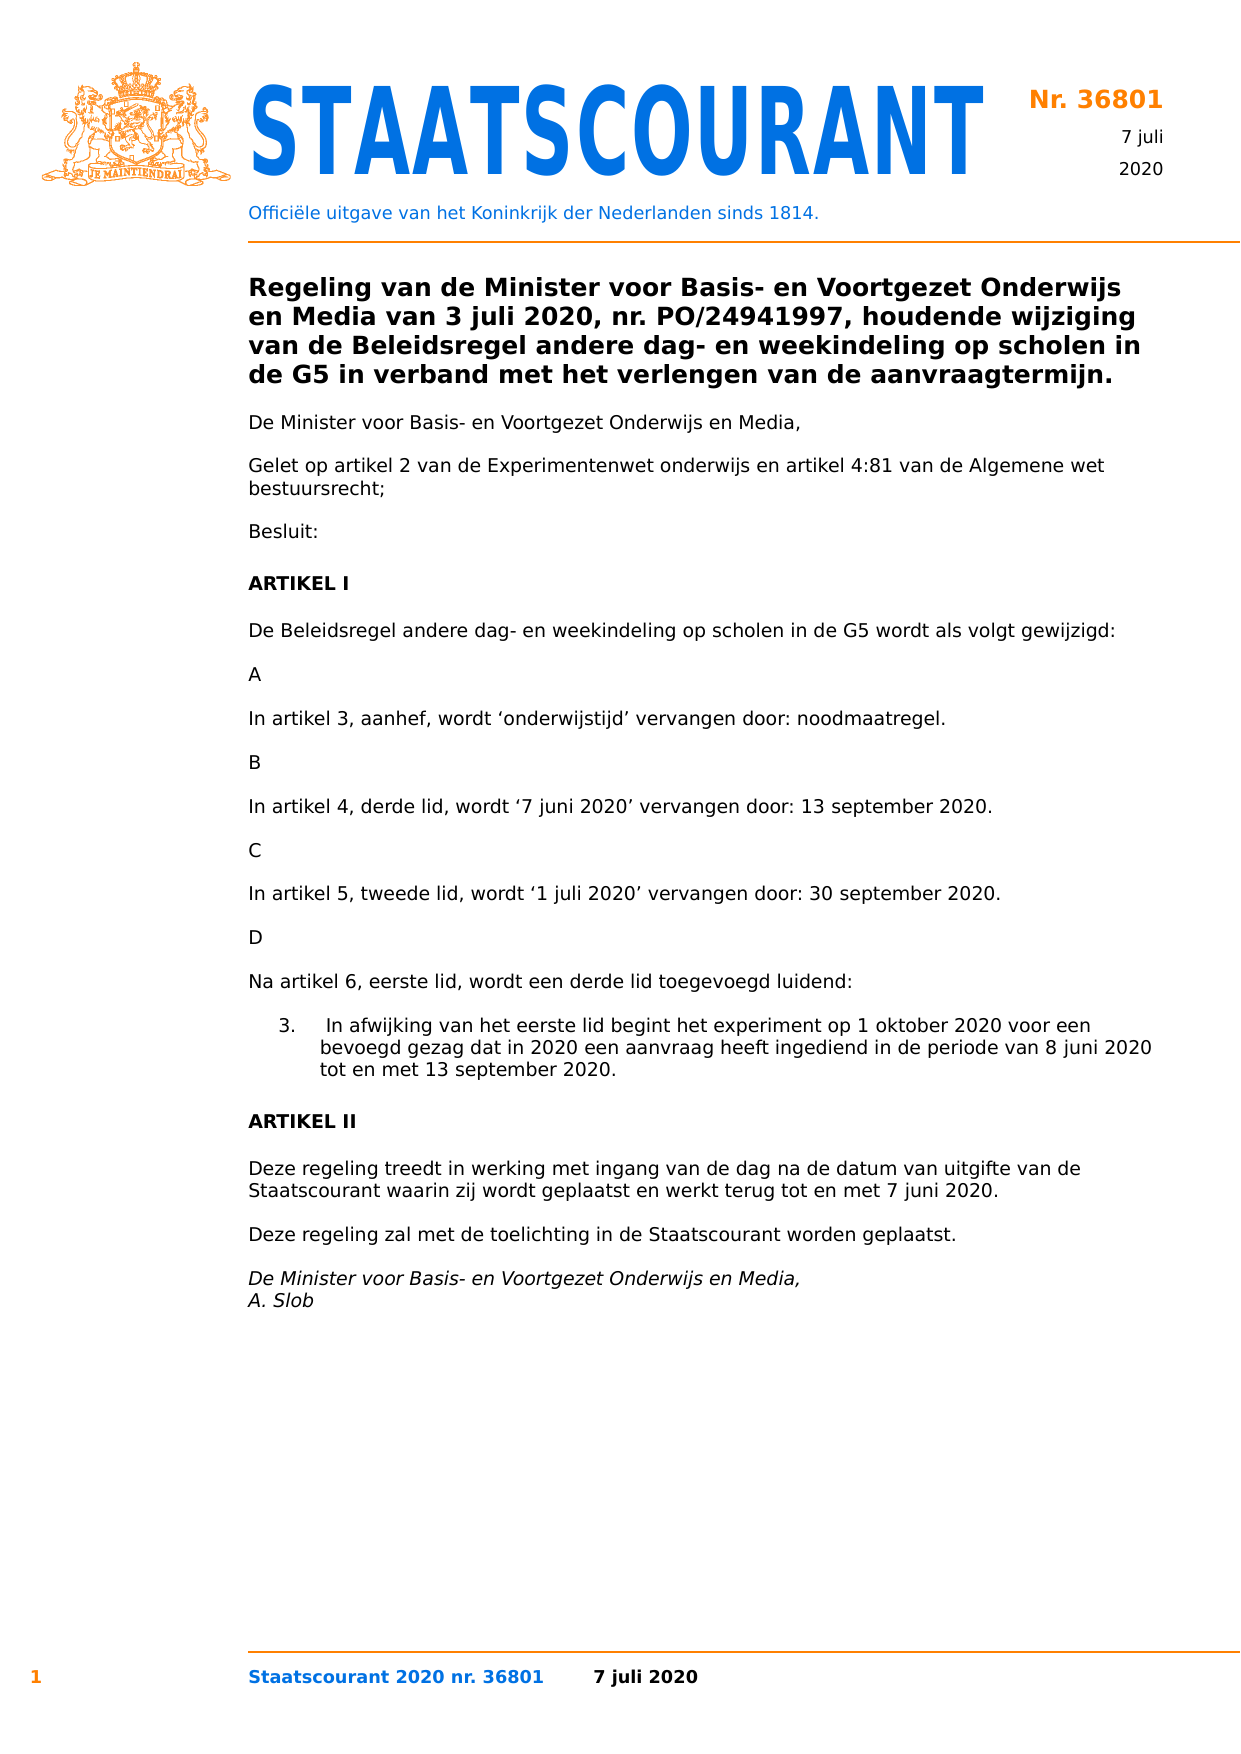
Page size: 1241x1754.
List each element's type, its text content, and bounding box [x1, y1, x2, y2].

text Besluit: [248, 521, 1163, 543]
text De Minister voor Basis- en Voortgezet Onderwijs en Media, A. Slob [248, 1267, 1163, 1311]
text Gelet op artikel 2 van de Experimentenwet onderwijs en artikel 4:81 van de Algemene wet bestuursrecht; [248, 455, 1163, 499]
text Na artikel 6, eerste lid, wordt een derde lid toegevoegd luidend: [248, 971, 1163, 993]
text A [248, 664, 1163, 686]
table_header [25, 62, 248, 241]
text C [248, 839, 1163, 861]
table_cell 2020 [998, 153, 1240, 203]
picture [41, 62, 231, 186]
subtitle Regeling van de Minister voor Basis- en Voortgezet Onderwijs en Media van 3 juli 2020, nr. PO/24941997, houdende wijziging van de Beleidsregel andere dag- en weekindeling op scholen in de G5 in verband met het verlengen van de aanvraagtermijn. [248, 273, 1163, 390]
subtitle ARTIKEL II [248, 1111, 1163, 1133]
text Deze regeling zal met de toelichting in de Staatscourant worden geplaatst. [248, 1224, 1163, 1246]
table_cell Officiële uitgave van het Koninkrijk der Nederlanden sinds 1814. [248, 203, 1240, 241]
text B [248, 752, 1163, 774]
table_header STAATSCOURANT [248, 62, 998, 203]
text D [248, 927, 1163, 949]
text Deze regeling treedt in werking met ingang van de dag na de datum van uitgifte van de Staatscourant waarin zij wordt geplaatst en werkt terug tot en met 7 juni 2020. [248, 1158, 1163, 1202]
text De Minister voor Basis- en Voortgezet Onderwijs en Media, [248, 412, 1163, 433]
table_cell 7 juli [998, 121, 1240, 153]
subtitle ARTIKEL I [248, 573, 1163, 595]
text De Beleidsregel andere dag- en weekindeling op scholen in de G5 wordt als volgt gewijzigd: [248, 620, 1163, 642]
text 3. In afwijking van het eerste lid begint het experiment op 1 oktober 2020 voor een bevoegd gezag dat in 2020 een aanvraag heeft ingediend in de periode van 8 juni 2020 tot en met 13 september 2020. [278, 1015, 1163, 1081]
text In artikel 4, derde lid, wordt ‘7 juni 2020’ vervangen door: 13 september 2020. [248, 796, 1163, 818]
text In artikel 3, aanhef, wordt ‘onderwijstijd’ vervangen door: noodmaatregel. [248, 708, 1163, 730]
text In artikel 5, tweede lid, wordt ‘1 juli 2020’ vervangen door: 30 september 2020. [248, 883, 1163, 905]
table_header Nr. 36801 [998, 62, 1240, 121]
